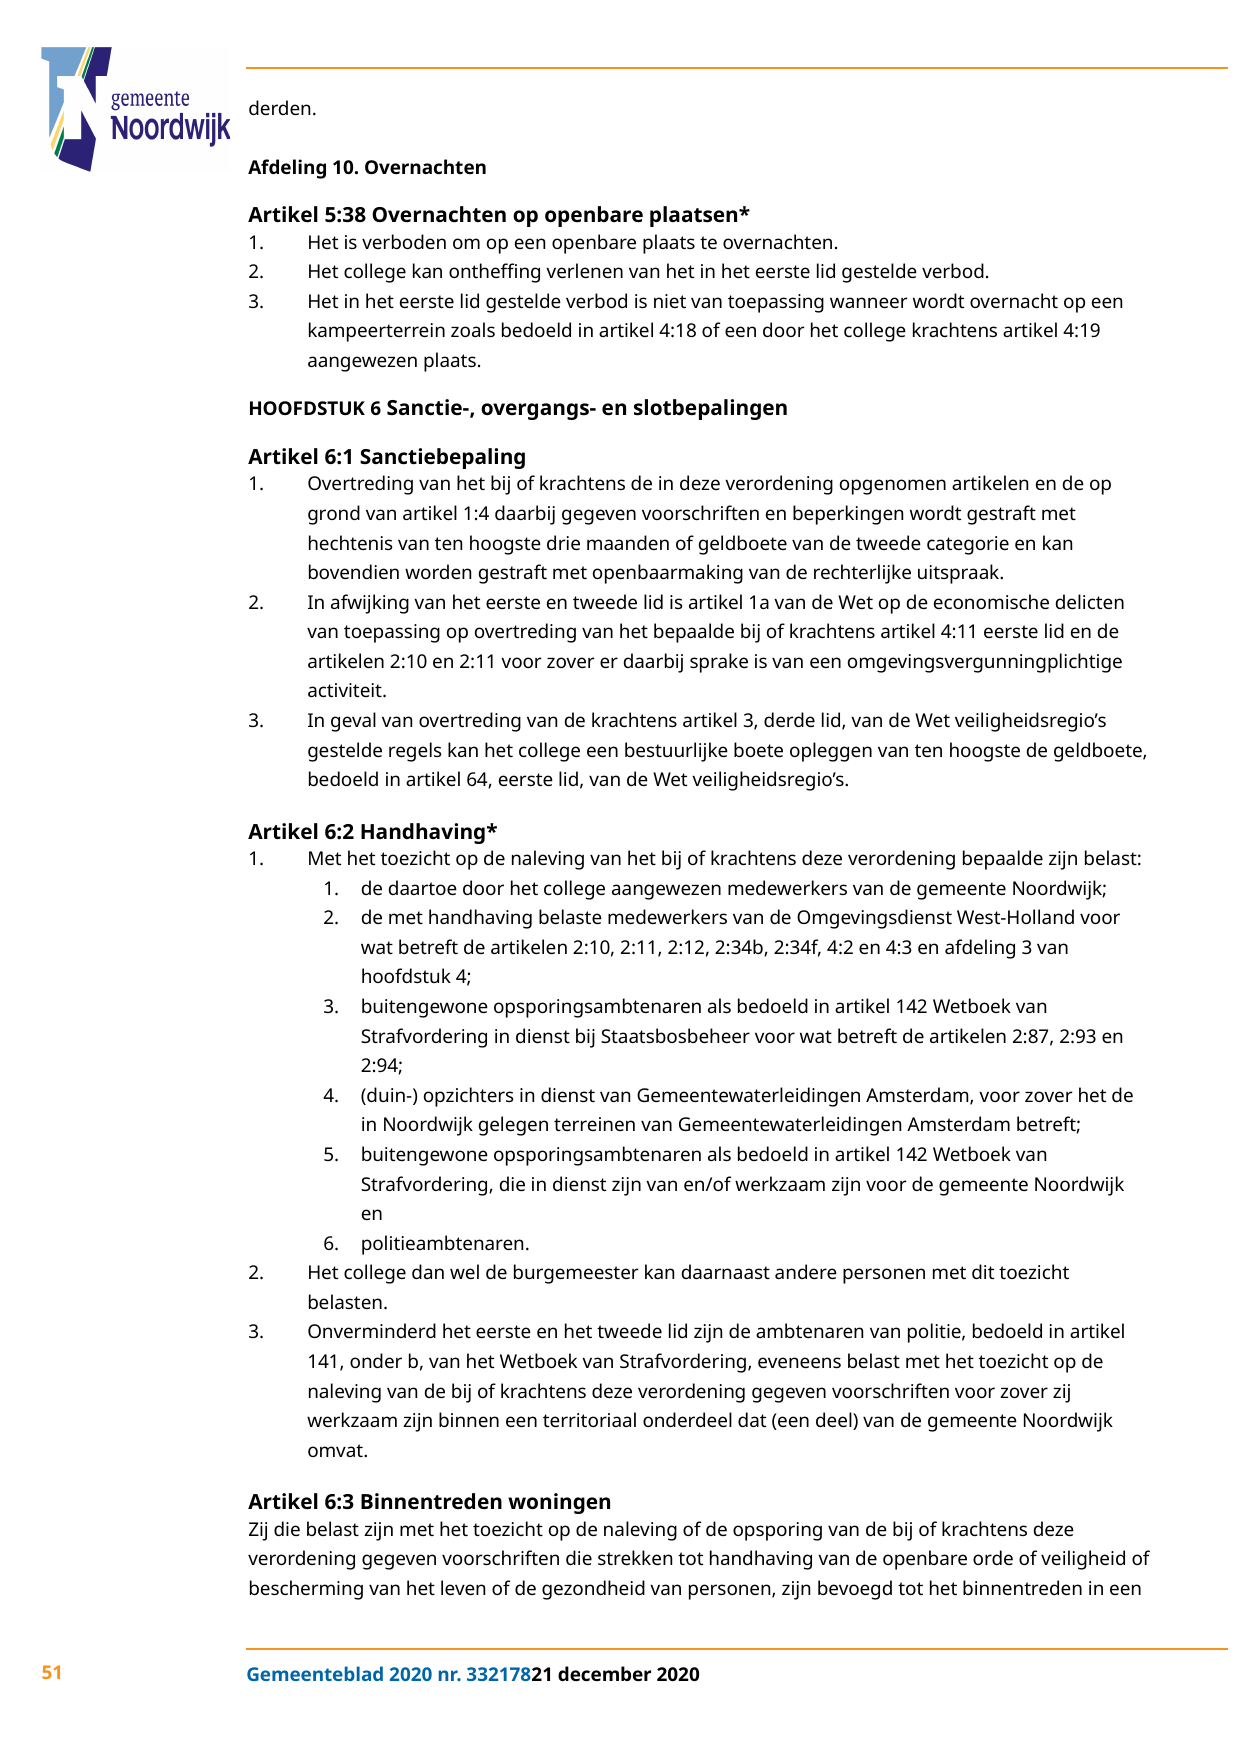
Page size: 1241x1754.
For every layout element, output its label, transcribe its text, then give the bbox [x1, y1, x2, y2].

list Het college dan wel de burgemeester kan daarnaast andere personen met dit toezicht belasten. [248, 1259, 1152, 1315]
list buitengewone opsporingsambtenaren als bedoeld in artikel 142 Wetboek van Strafvordering in dienst bij Staatsbosbeheer voor wat betreft de artikelen 2:87, 2:93 en 2:94; [323, 993, 1152, 1078]
list Het college kan ontheffing verlenen van het in het eerste lid gestelde verbod. [248, 258, 1152, 284]
text Afdeling 10. Overnachten [248, 154, 1152, 180]
text Artikel 6:1 Sanctiebepaling [248, 442, 1152, 471]
list Het is verboden om op een openbare plaats te overnachten. [248, 229, 1152, 255]
picture [41, 47, 231, 172]
list Met het toezicht op de naleving van het bij of krachtens deze verordening bepaalde zijn belast: [248, 845, 1152, 871]
text Artikel 5:38 Overnachten op openbare plaatsen* [248, 201, 1152, 229]
list Het in het eerste lid gestelde verbod is niet van toepassing wanneer wordt overnacht op een kampeerterrein zoals bedoeld in artikel 4:18 of een door het college krachtens artikel 4:19 aangewezen plaats. [248, 288, 1152, 373]
text Zij die belast zijn met het toezicht op de naleving of de opsporing van de bij of krachtens deze verordening gegeven voorschriften die strekken tot handhaving van de openbare orde of veiligheid of bescherming van het leven of de gezondheid van personen, zijn bevoegd tot het binnentreden in een [248, 1516, 1152, 1601]
list (duin-) opzichters in dienst van Gemeentewaterleidingen Amsterdam, voor zover het de in Noordwijk gelegen terreinen van Gemeentewaterleidingen Amsterdam betreft; [323, 1082, 1152, 1137]
text derden. [248, 95, 1152, 121]
list de daartoe door het college aangewezen medewerkers van de gemeente Noordwijk; [323, 875, 1152, 901]
text Artikel 6:2 Handhaving* [248, 817, 1152, 845]
list politieambtenaren. [323, 1230, 1152, 1256]
list Overtreding van het bij of krachtens de in deze verordening opgenomen artikelen en de op grond van artikel 1:4 daarbij gegeven voorschriften en beperkingen wordt gestraft met hechtenis van ten hoogste drie maanden of geldboete van de tweede categorie en kan bovendien worden gestraft met openbaarmaking van de rechterlijke uitspraak. [248, 471, 1152, 585]
list buitengewone opsporingsambtenaren als bedoeld in artikel 142 Wetboek van Strafvordering, die in dienst zijn van en/of werkzaam zijn voor de gemeente Noordwijk en [323, 1141, 1152, 1226]
list In afwijking van het eerste en tweede lid is artikel 1a van de Wet op de economische delicten van toepassing op overtreding van het bepaalde bij of krachtens artikel 4:11 eerste lid en de artikelen 2:10 en 2:11 voor zover er daarbij sprake is van een omgevingsvergunningplichtige activiteit. [248, 589, 1152, 703]
text HOOFDSTUK 6 Sanctie-, overgangs- en slotbepalingen [248, 393, 1152, 421]
list de met handhaving belaste medewerkers van de Omgevingsdienst West-Holland voor wat betreft de artikelen 2:10, 2:11, 2:12, 2:34b, 2:34f, 4:2 en 4:3 en afdeling 3 van hoofdstuk 4; [323, 904, 1152, 989]
text Artikel 6:3 Binnentreden woningen [248, 1487, 1152, 1516]
list In geval van overtreding van de krachtens artikel 3, derde lid, van de Wet veiligheidsregio’s gestelde regels kan het college een bestuurlijke boete opleggen van ten hoogste de geldboete, bedoeld in artikel 64, eerste lid, van de Wet veiligheidsregio’s. [248, 707, 1152, 792]
list Onverminderd het eerste en het tweede lid zijn de ambtenaren van politie, bedoeld in artikel 141, onder b, van het Wetboek van Strafvordering, eveneens belast met het toezicht op de naleving van de bij of krachtens deze verordening gegeven voorschriften voor zover zij werkzaam zijn binnen een territoriaal onderdeel dat (een deel) van de gemeente Noordwijk omvat. [248, 1319, 1152, 1463]
